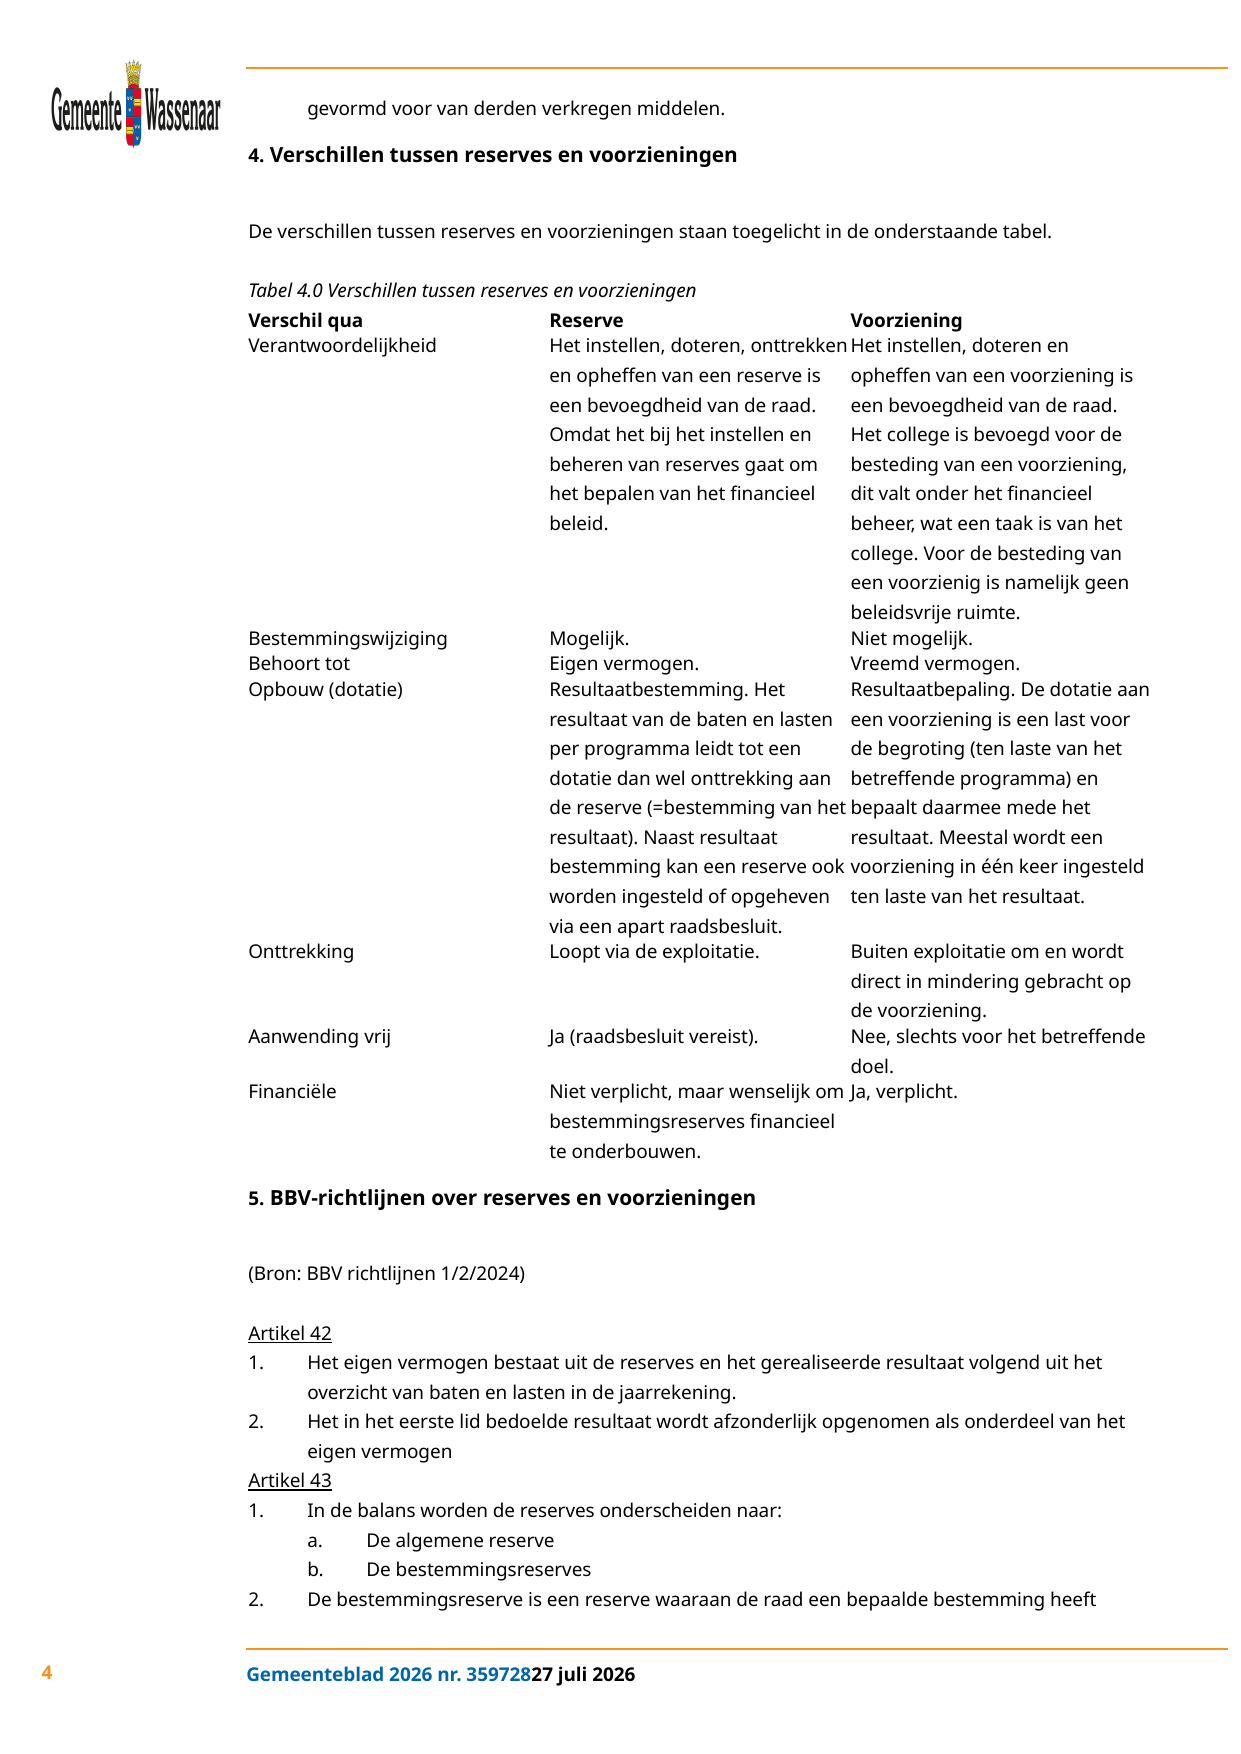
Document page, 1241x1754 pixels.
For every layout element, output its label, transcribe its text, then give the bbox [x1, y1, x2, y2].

text De verschillen tussen reserves en voorzieningen staan toegelicht in de onderstaande tabel. [248, 218, 1152, 244]
table_header Voorziening [850, 307, 1152, 333]
table_cell Verantwoordelijkheid [248, 333, 549, 625]
table_cell Buiten exploitatie om en wordt direct in mindering gebracht op de voorziening. [850, 939, 1152, 1023]
table_cell Bestemmingswijziging [248, 625, 549, 650]
list In de balans worden de reserves onderscheiden naar: [248, 1497, 1152, 1523]
text (Bron: BBV richtlijnen 1/2/2024) [248, 1261, 1152, 1286]
list De bestemmingsreserves [307, 1556, 1152, 1582]
table_cell Ja (raadsbesluit vereist). [549, 1024, 850, 1079]
text 5. BBV-richtlijnen over reserves en voorzieningen [248, 1183, 1152, 1211]
list De algemene reserve [307, 1527, 1152, 1553]
picture [41, 47, 231, 172]
table_cell Onttrekking [248, 939, 549, 1023]
text Artikel 43 [248, 1468, 1152, 1493]
table_cell Niet verplicht, maar wenselijk om bestemmingsreserves financieel te onderbouwen. [549, 1079, 850, 1164]
text Artikel 42 [248, 1320, 1152, 1346]
table_cell Niet mogelijk. [850, 625, 1152, 650]
text Tabel 4.0 Verschillen tussen reserves en voorzieningen [248, 277, 1152, 303]
table_cell Aanwending vrij [248, 1024, 549, 1079]
list Het eigen vermogen bestaat uit de reserves en het gerealiseerde resultaat volgend uit het overzicht van baten en lasten in de jaarrekening. [248, 1349, 1152, 1405]
table_cell Loopt via de exploitatie. [549, 939, 850, 1023]
table_cell Resultaatbestemming. Het resultaat van de baten en lasten per programma leidt tot een dotatie dan wel onttrekking aan de reserve (=bestemming van het resultaat). Naast resultaat bestemming kan een reserve ook worden ingesteld of opgeheven via een apart raadsbesluit. [549, 676, 850, 938]
table_cell Eigen vermogen. [549, 650, 850, 676]
table_cell Vreemd vermogen. [850, 650, 1152, 676]
text 4. Verschillen tussen reserves en voorzieningen [248, 140, 1152, 169]
table_cell Nee, slechts voor het betreffende doel. [850, 1024, 1152, 1079]
table_cell Het instellen, doteren, onttrekken en opheffen van een reserve is een bevoegdheid van de raad. Omdat het bij het instellen en beheren van reserves gaat om het bepalen van het financieel beleid. [549, 333, 850, 625]
table_cell Behoort tot [248, 650, 549, 676]
list De bestemmingsreserve is een reserve waaraan de raad een bepaalde bestemming heeft [248, 1586, 1152, 1612]
list gevormd voor van derden verkregen middelen. [248, 95, 1152, 121]
table_cell Opbouw (dotatie) [248, 676, 549, 938]
table_cell Ja, verplicht. [850, 1079, 1152, 1164]
table_cell Het instellen, doteren en opheffen van een voorziening is een bevoegdheid van de raad. Het college is bevoegd voor de besteding van een voorziening, dit valt onder het financieel beheer, wat een taak is van het college. Voor de besteding van een voorzienig is namelijk geen beleidsvrije ruimte. [850, 333, 1152, 625]
table_header Reserve [549, 307, 850, 333]
table_cell Resultaatbepaling. De dotatie aan een voorziening is een last voor de begroting (ten laste van het betreffende programma) en bepaalt daarmee mede het resultaat. Meestal wordt een voorziening in één keer ingesteld ten laste van het resultaat. [850, 676, 1152, 938]
list Het in het eerste lid bedoelde resultaat wordt afzonderlijk opgenomen als onderdeel van het eigen vermogen [248, 1408, 1152, 1464]
table_header Verschil qua [248, 307, 549, 333]
table_cell Financiële [248, 1079, 549, 1164]
table_cell Mogelijk. [549, 625, 850, 650]
